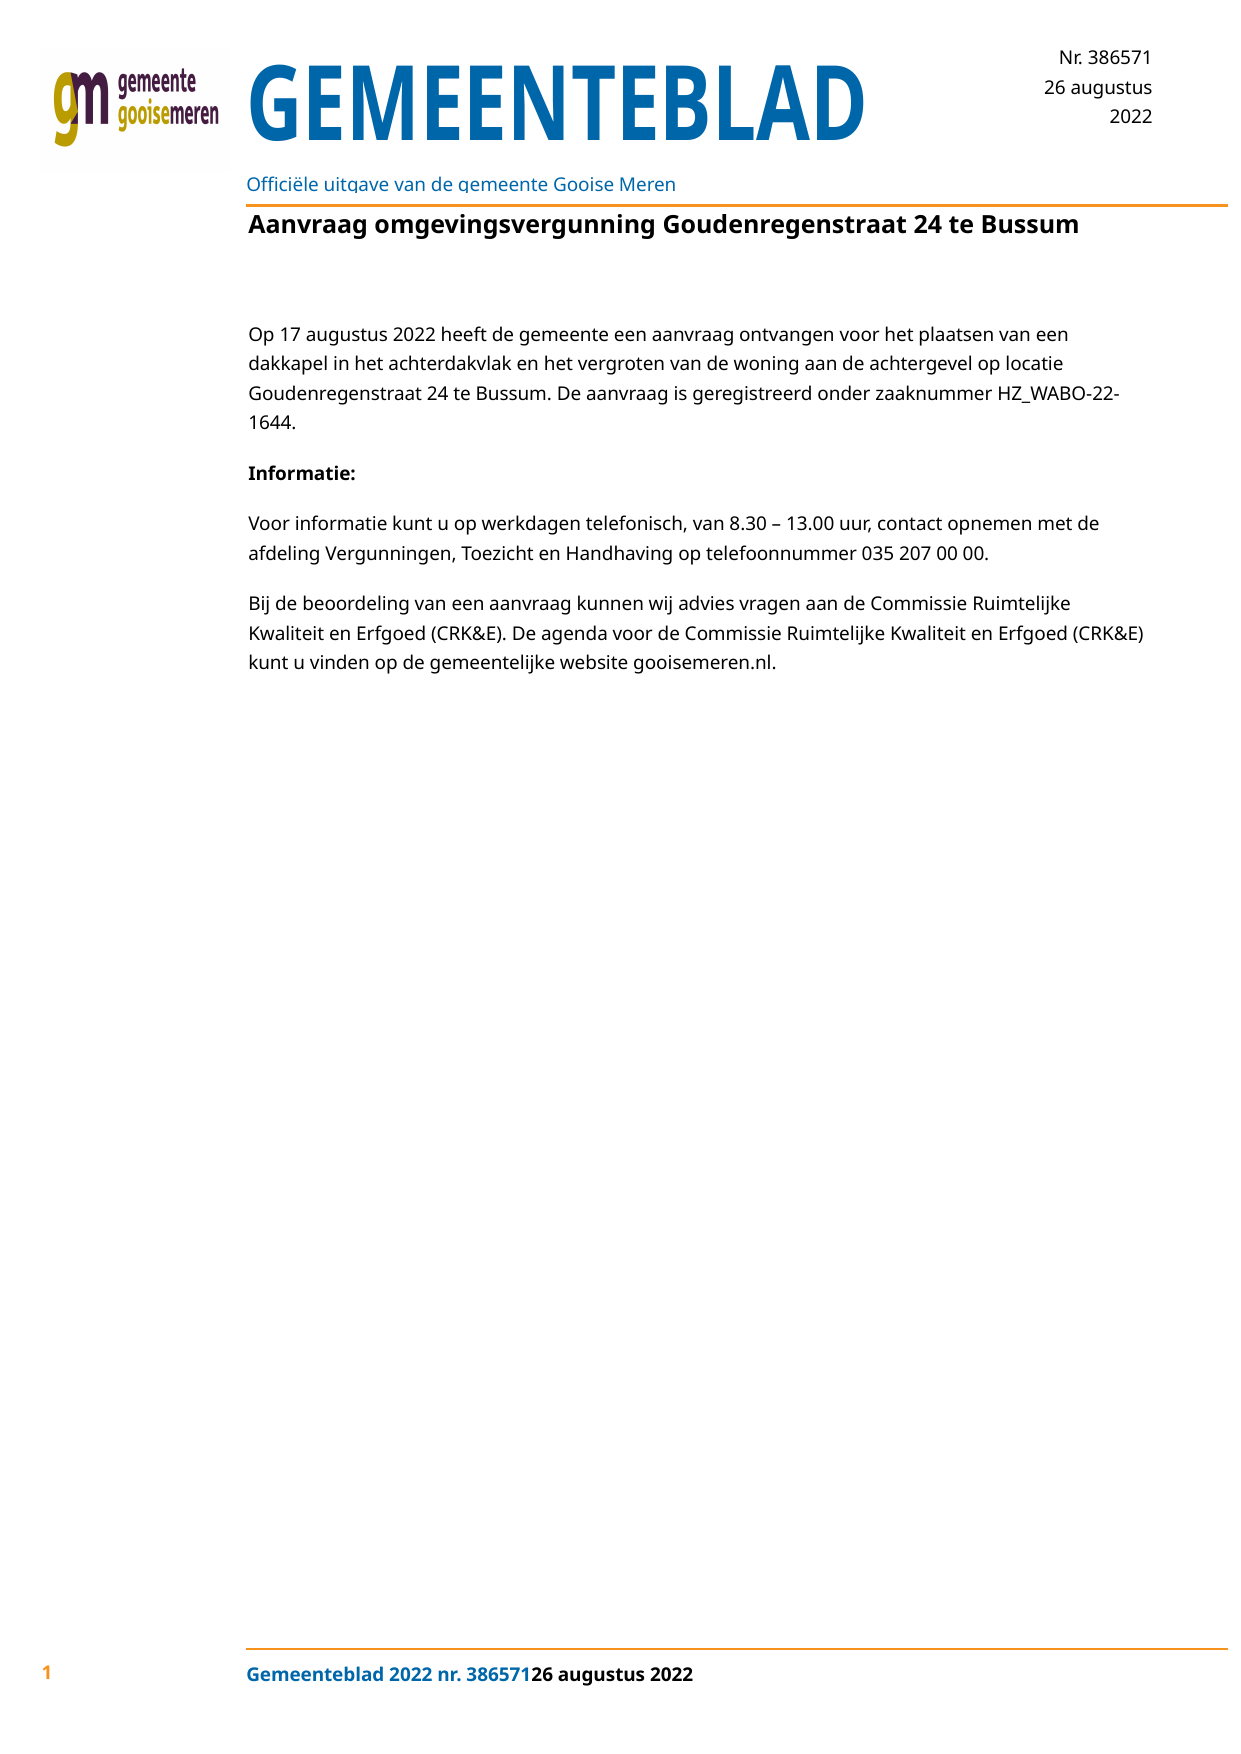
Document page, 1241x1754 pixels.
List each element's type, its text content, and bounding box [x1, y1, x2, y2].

text Aanvraag omgevingsvergunning Goudenregenstraat 24 te Bussum [248, 207, 1152, 241]
picture [41, 47, 231, 172]
text Op 17 augustus 2022 heeft de gemeente een aanvraag ontvangen voor het plaatsen van een dakkapel in het achterdakvlak en het vergroten van de woning aan de achtergevel op locatie Goudenregenstraat 24 te Bussum. De aanvraag is geregistreerd onder zaaknummer HZ_WABO-22-1644. [248, 321, 1152, 435]
text Bij de beoordeling van een aanvraag kunnen wij advies vragen aan de Commissie Ruimtelijke Kwaliteit en Erfgoed (CRK&E). De agenda voor de Commissie Ruimtelijke Kwaliteit en Erfgoed (CRK&E) kunt u vinden op de gemeentelijke website gooisemeren.nl. [248, 590, 1152, 675]
text Informatie: [248, 460, 1152, 486]
text Voor informatie kunt u op werkdagen telefonisch, van 8.30 – 13.00 uur, contact opnemen met de afdeling Vergunningen, Toezicht en Handhaving op telefoonnummer 035 207 00 00. [248, 510, 1152, 566]
